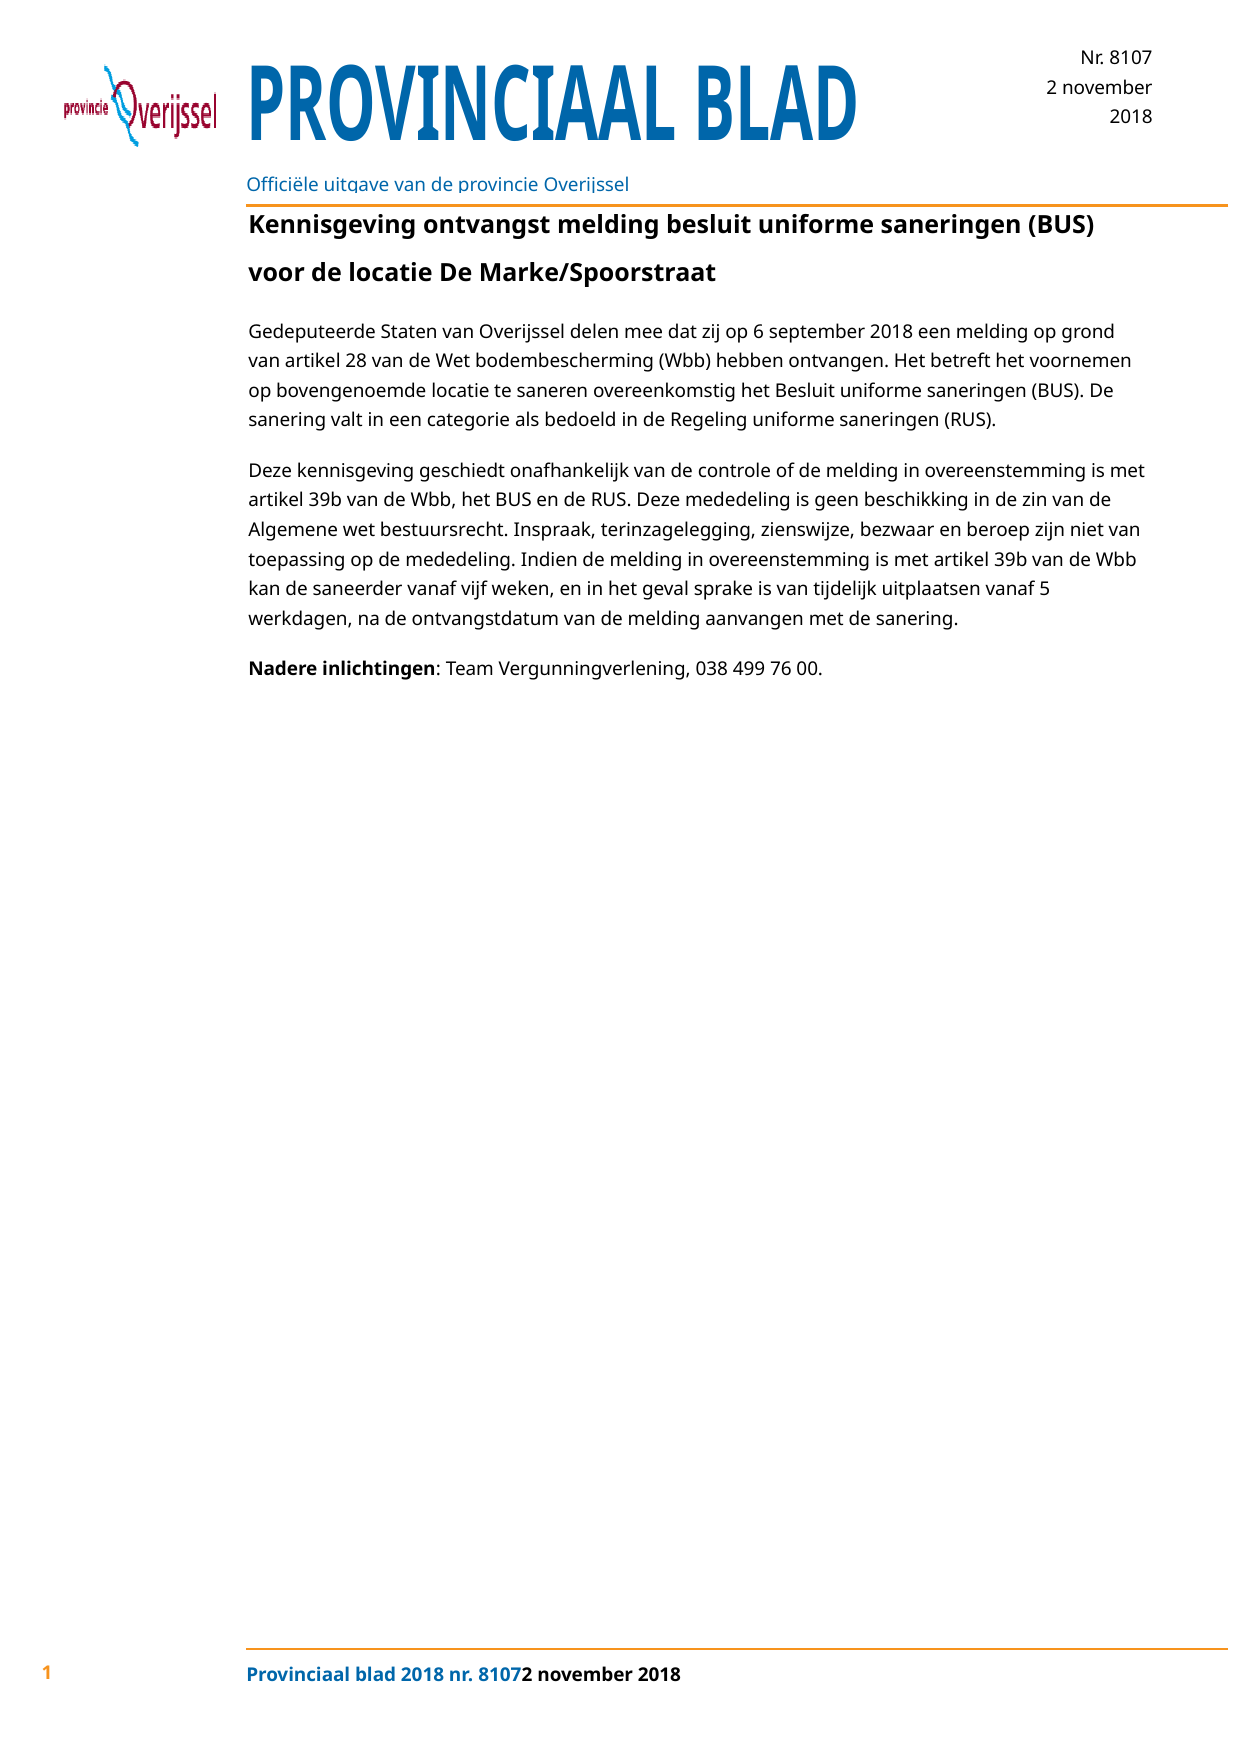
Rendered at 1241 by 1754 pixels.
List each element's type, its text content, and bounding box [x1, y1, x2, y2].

text Deze kennisgeving geschiedt onafhankelijk van de controle of de melding in overeenstemming is met artikel 39b van de Wbb, het BUS en de RUS. Deze mededeling is geen beschikking in de zin van de Algemene wet bestuursrecht. Inspraak, terinzagelegging, zienswijze, bezwaar en beroep zijn niet van toepassing op de mededeling. Indien de melding in overeenstemming is met artikel 39b van de Wbb kan de saneerder vanaf vijf weken, en in het geval sprake is van tijdelijk uitplaatsen vanaf 5 werkdagen, na de ontvangstdatum van de melding aanvangen met de sanering. [248, 457, 1152, 631]
text Gedeputeerde Staten van Overijssel delen mee dat zij op 6 september 2018 een melding op grond van artikel 28 van de Wet bodembescherming (Wbb) hebben ontvangen. Het betreft het voornemen op bovengenoemde locatie te saneren overeenkomstig het Besluit uniforme saneringen (BUS). De sanering valt in een categorie als bedoeld in de Regeling uniforme saneringen (RUS). [248, 318, 1152, 432]
text Nadere inlichtingen: Team Vergunningverlening, 038 499 76 00. [248, 655, 1152, 681]
picture [41, 47, 231, 172]
text Kennisgeving ontvangst melding besluit uniforme saneringen (BUS) voor de locatie De Marke/Spoorstraat [248, 207, 1152, 288]
